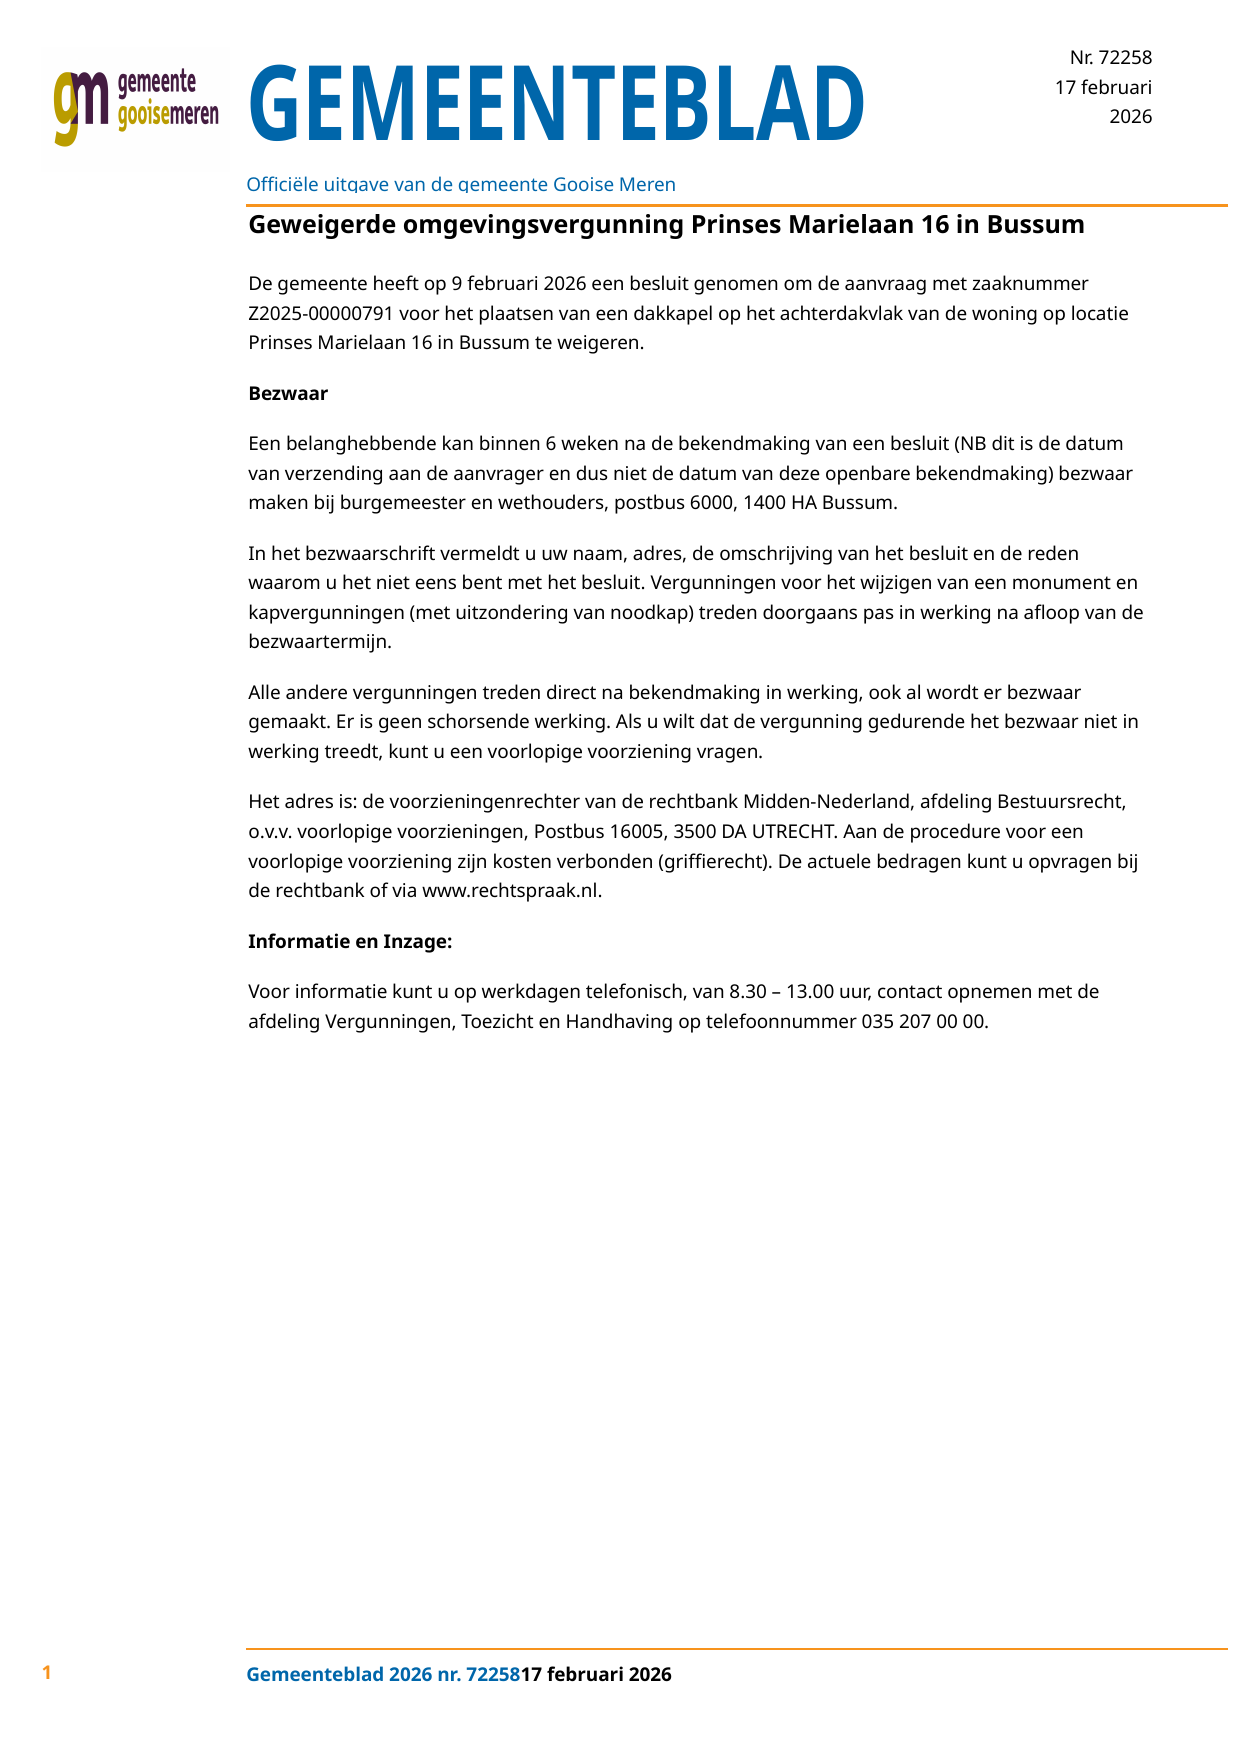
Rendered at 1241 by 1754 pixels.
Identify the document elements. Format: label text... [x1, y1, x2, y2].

text In het bezwaarschrift vermeldt u uw naam, adres, de omschrijving van het besluit en de reden waarom u het niet eens bent met het besluit. Vergunningen voor het wijzigen van een monument en kapvergunningen (met uitzondering van noodkap) treden doorgaans pas in werking na afloop van de bezwaartermijn. [248, 540, 1152, 654]
text Geweigerde omgevingsvergunning Prinses Marielaan 16 in Bussum [248, 207, 1152, 241]
text Een belanghebbende kan binnen 6 weken na de bekendmaking van een besluit (NB dit is de datum van verzending aan de aanvrager en dus niet de datum van deze openbare bekendmaking) bezwaar maken bij burgemeester en wethouders, postbus 6000, 1400 HA Bussum. [248, 430, 1152, 515]
text Bezwaar [248, 380, 1152, 406]
text Alle andere vergunningen treden direct na bekendmaking in werking, ook al wordt er bezwaar gemaakt. Er is geen schorsende werking. Als u wilt dat de vergunning gedurende het bezwaar niet in werking treedt, kunt u een voorlopige voorziening vragen. [248, 679, 1152, 764]
text Informatie en Inzage: [248, 928, 1152, 953]
picture [41, 47, 231, 172]
text De gemeente heeft op 9 februari 2026 een besluit genomen om de aanvraag met zaaknummer Z2025-00000791 voor het plaatsen van een dakkapel op het achterdakvlak van de woning op locatie Prinses Marielaan 16 in Bussum te weigeren. [248, 270, 1152, 355]
text Voor informatie kunt u op werkdagen telefonisch, van 8.30 – 13.00 uur, contact opnemen met de afdeling Vergunningen, Toezicht en Handhaving op telefoonnummer 035 207 00 00. [248, 978, 1152, 1033]
text Het adres is: de voorzieningenrechter van de rechtbank Midden-Nederland, afdeling Bestuursrecht, o.v.v. voorlopige voorzieningen, Postbus 16005, 3500 DA UTRECHT. Aan de procedure voor een voorlopige voorziening zijn kosten verbonden (griffierecht). De actuele bedragen kunt u opvragen bij de rechtbank of via www.rechtspraak.nl. [248, 789, 1152, 903]
